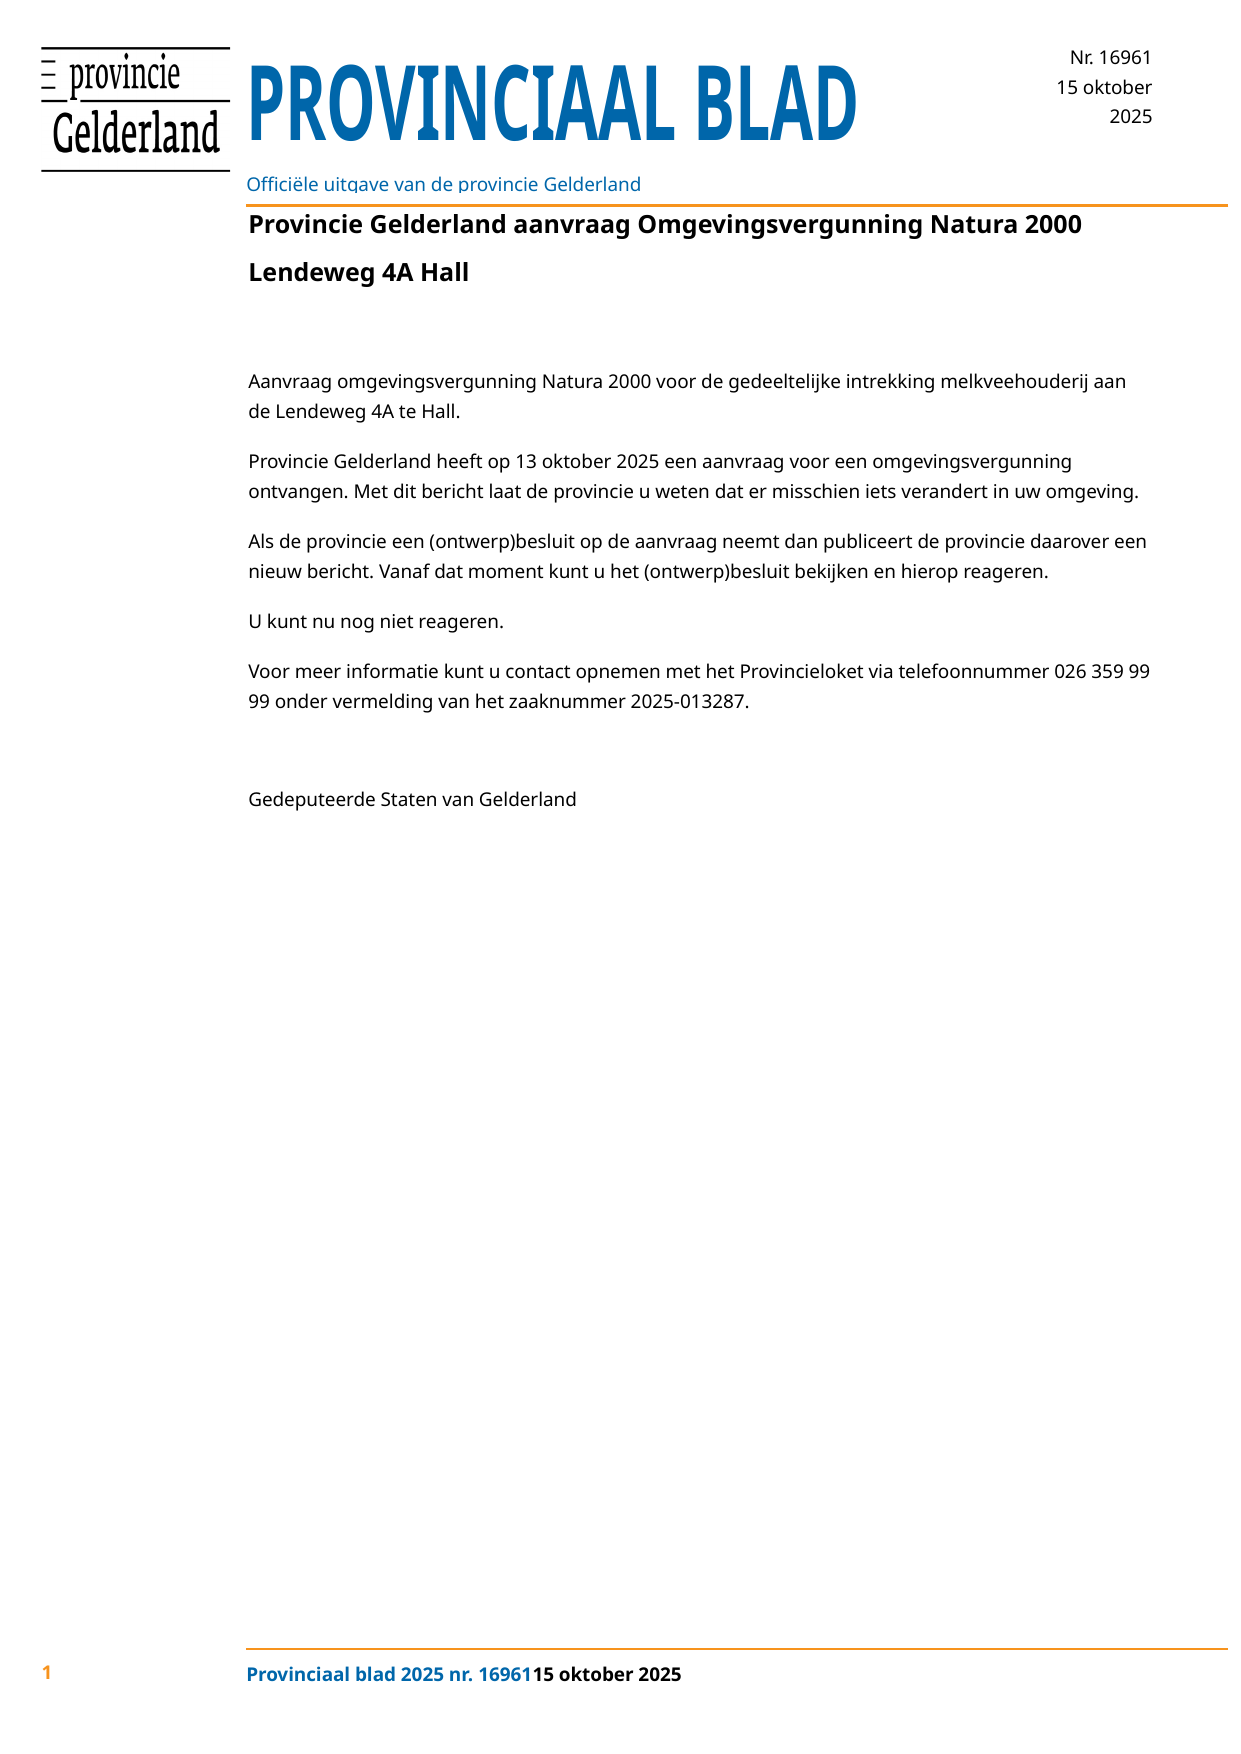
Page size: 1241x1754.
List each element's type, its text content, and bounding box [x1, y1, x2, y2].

text Provincie Gelderland heeft op 13 oktober 2025 een aanvraag voor een omgevingsvergunning ontvangen. Met dit bericht laat de provincie u weten dat er misschien iets verandert in uw omgeving. [248, 448, 1152, 504]
text Provincie Gelderland aanvraag Omgevingsvergunning Natura 2000 Lendeweg 4A Hall [248, 207, 1152, 288]
text Voor meer informatie kunt u contact opnemen met het Provincieloket via telefoonnummer 026 359 99 99 onder vermelding van het zaaknummer 2025-013287. [248, 659, 1152, 714]
text U kunt nu nog niet reageren. [248, 608, 1152, 634]
text Aanvraag omgevingsvergunning Natura 2000 voor de gedeeltelijke intrekking melkveehouderij aan de Lendeweg 4A te Hall. [248, 368, 1152, 424]
text Gedeputeerde Staten van Gelderland [248, 787, 1152, 812]
text Als de provincie een (ontwerp)besluit op de aanvraag neemt dan publiceert de provincie daarover een nieuw bericht. Vanaf dat moment kunt u het (ontwerp)besluit bekijken en hierop reageren. [248, 528, 1152, 584]
picture [41, 47, 231, 172]
